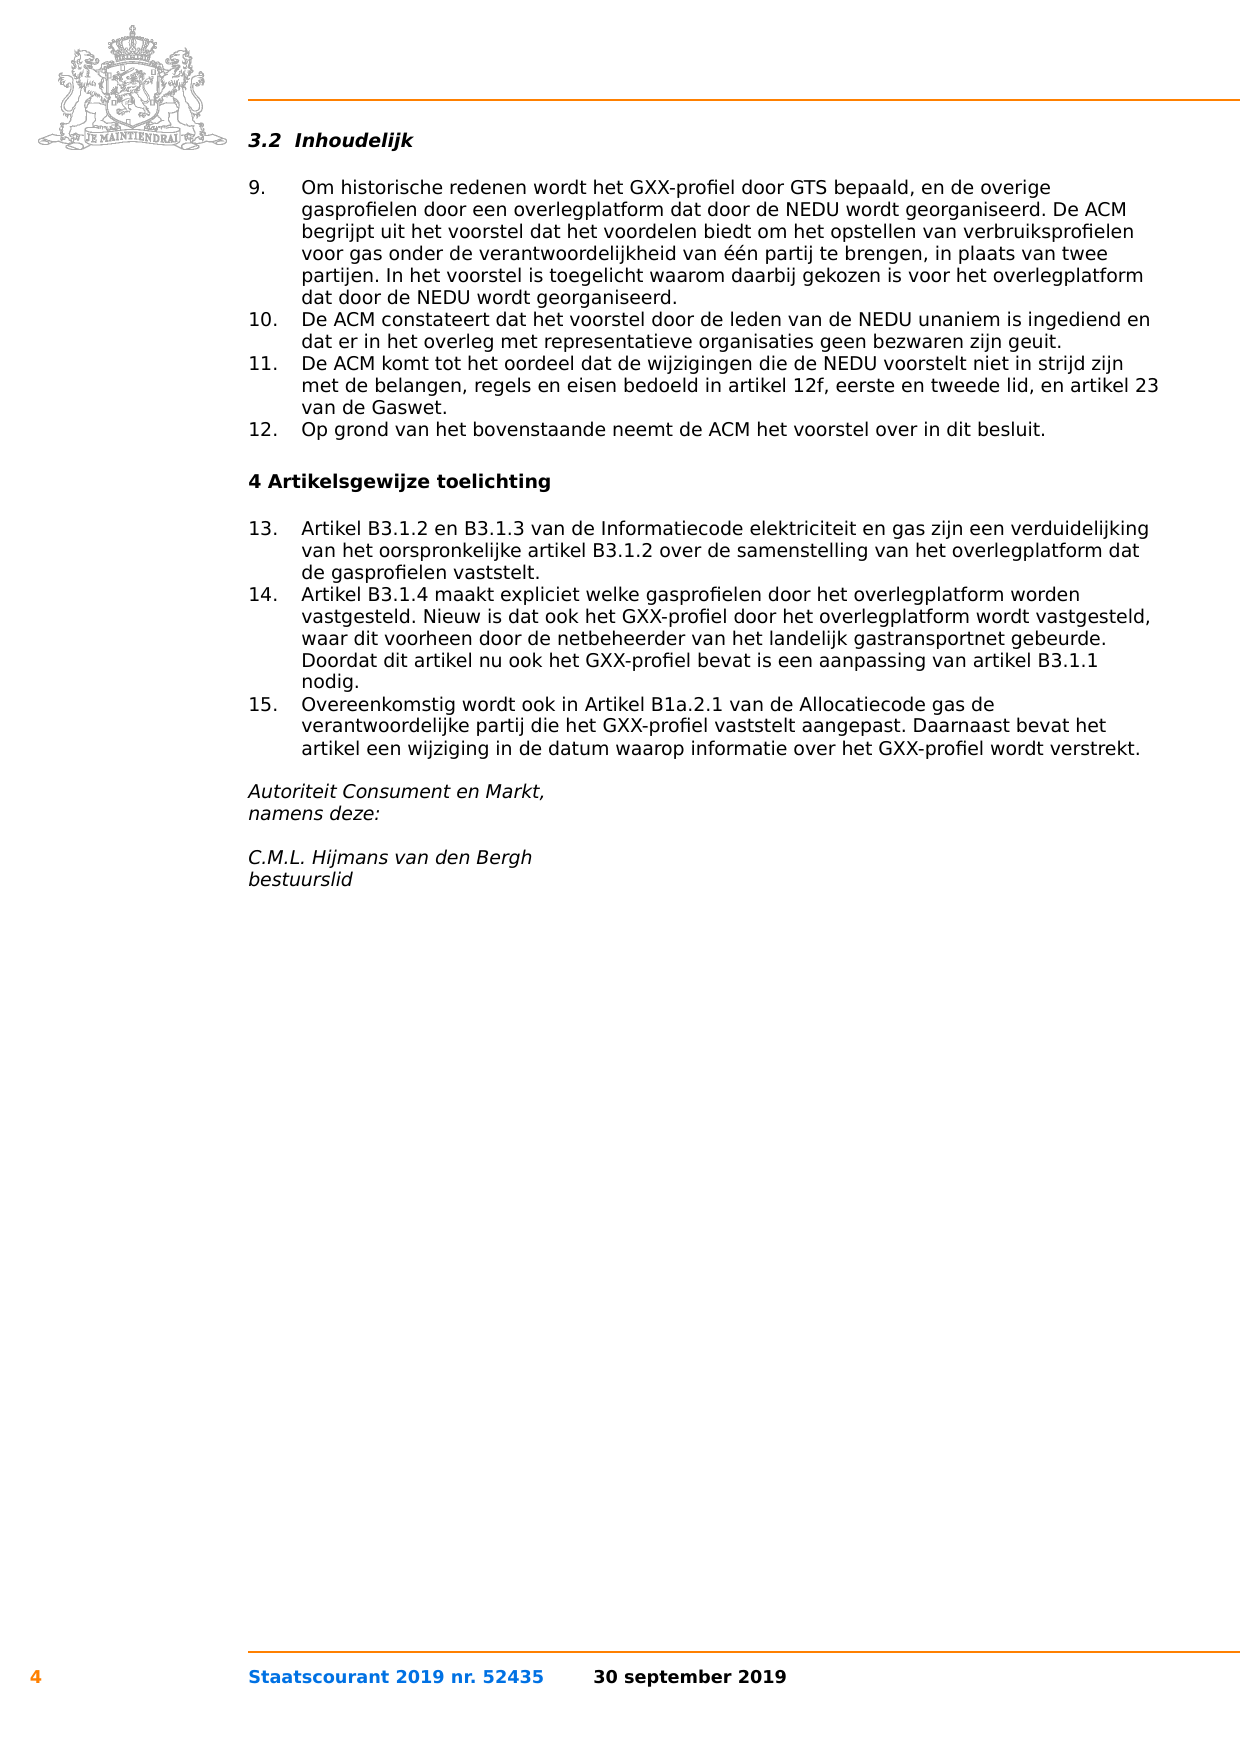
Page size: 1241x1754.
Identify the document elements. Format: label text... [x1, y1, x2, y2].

picture [38, 25, 227, 150]
text 13. Artikel B3.1.2 en B3.1.3 van de Informatiecode elektriciteit en gas zijn een verduidelijking van het oorspronkelijke artikel B3.1.2 over de samenstelling van het overlegplatform dat de gasprofielen vaststelt. [248, 518, 1163, 583]
subtitle 3.2 Inhoudelijk [248, 130, 1163, 152]
text Autoriteit Consument en Markt, namens deze: C.M.L. Hijmans van den Bergh bestuurslid [248, 781, 1163, 891]
text 9. Om historische redenen wordt het GXX-profiel door GTS bepaald, en de overige gasprofielen door een overlegplatform dat door de NEDU wordt georganiseerd. De ACM begrijpt uit het voorstel dat het voordelen biedt om het opstellen van verbruiksprofielen voor gas onder de verantwoordelijkheid van één partij te brengen, in plaats van twee partijen. In het voorstel is toegelicht waarom daarbij gekozen is voor het overlegplatform dat door de NEDU wordt georganiseerd. [248, 177, 1163, 309]
text 10. De ACM constateert dat het voorstel door de leden van de NEDU unaniem is ingediend en dat er in het overleg met representatieve organisaties geen bezwaren zijn geuit. [248, 309, 1163, 353]
text 15. Overeenkomstig wordt ook in Artikel B1a.2.1 van de Allocatiecode gas de verantwoordelijke partij die het GXX-profiel vaststelt aangepast. Daarnaast bevat het artikel een wijziging in de datum waarop informatie over het GXX-profiel wordt verstrekt. [248, 693, 1163, 759]
text 11. De ACM komt tot het oordeel dat de wijzigingen die de NEDU voorstelt niet in strijd zijn met de belangen, regels en eisen bedoeld in artikel 12f, eerste en tweede lid, en artikel 23 van de Gaswet. [248, 353, 1163, 419]
subtitle 4 Artikelsgewijze toelichting [248, 471, 1163, 493]
text 14. Artikel B3.1.4 maakt expliciet welke gasprofielen door het overlegplatform worden vastgesteld. Nieuw is dat ook het GXX-profiel door het overlegplatform wordt vastgesteld, waar dit voorheen door de netbeheerder van het landelijk gastransportnet gebeurde. Doordat dit artikel nu ook het GXX-profiel bevat is een aanpassing van artikel B3.1.1 nodig. [248, 583, 1163, 693]
text 12. Op grond van het bovenstaande neemt de ACM het voorstel over in dit besluit. [248, 419, 1163, 441]
